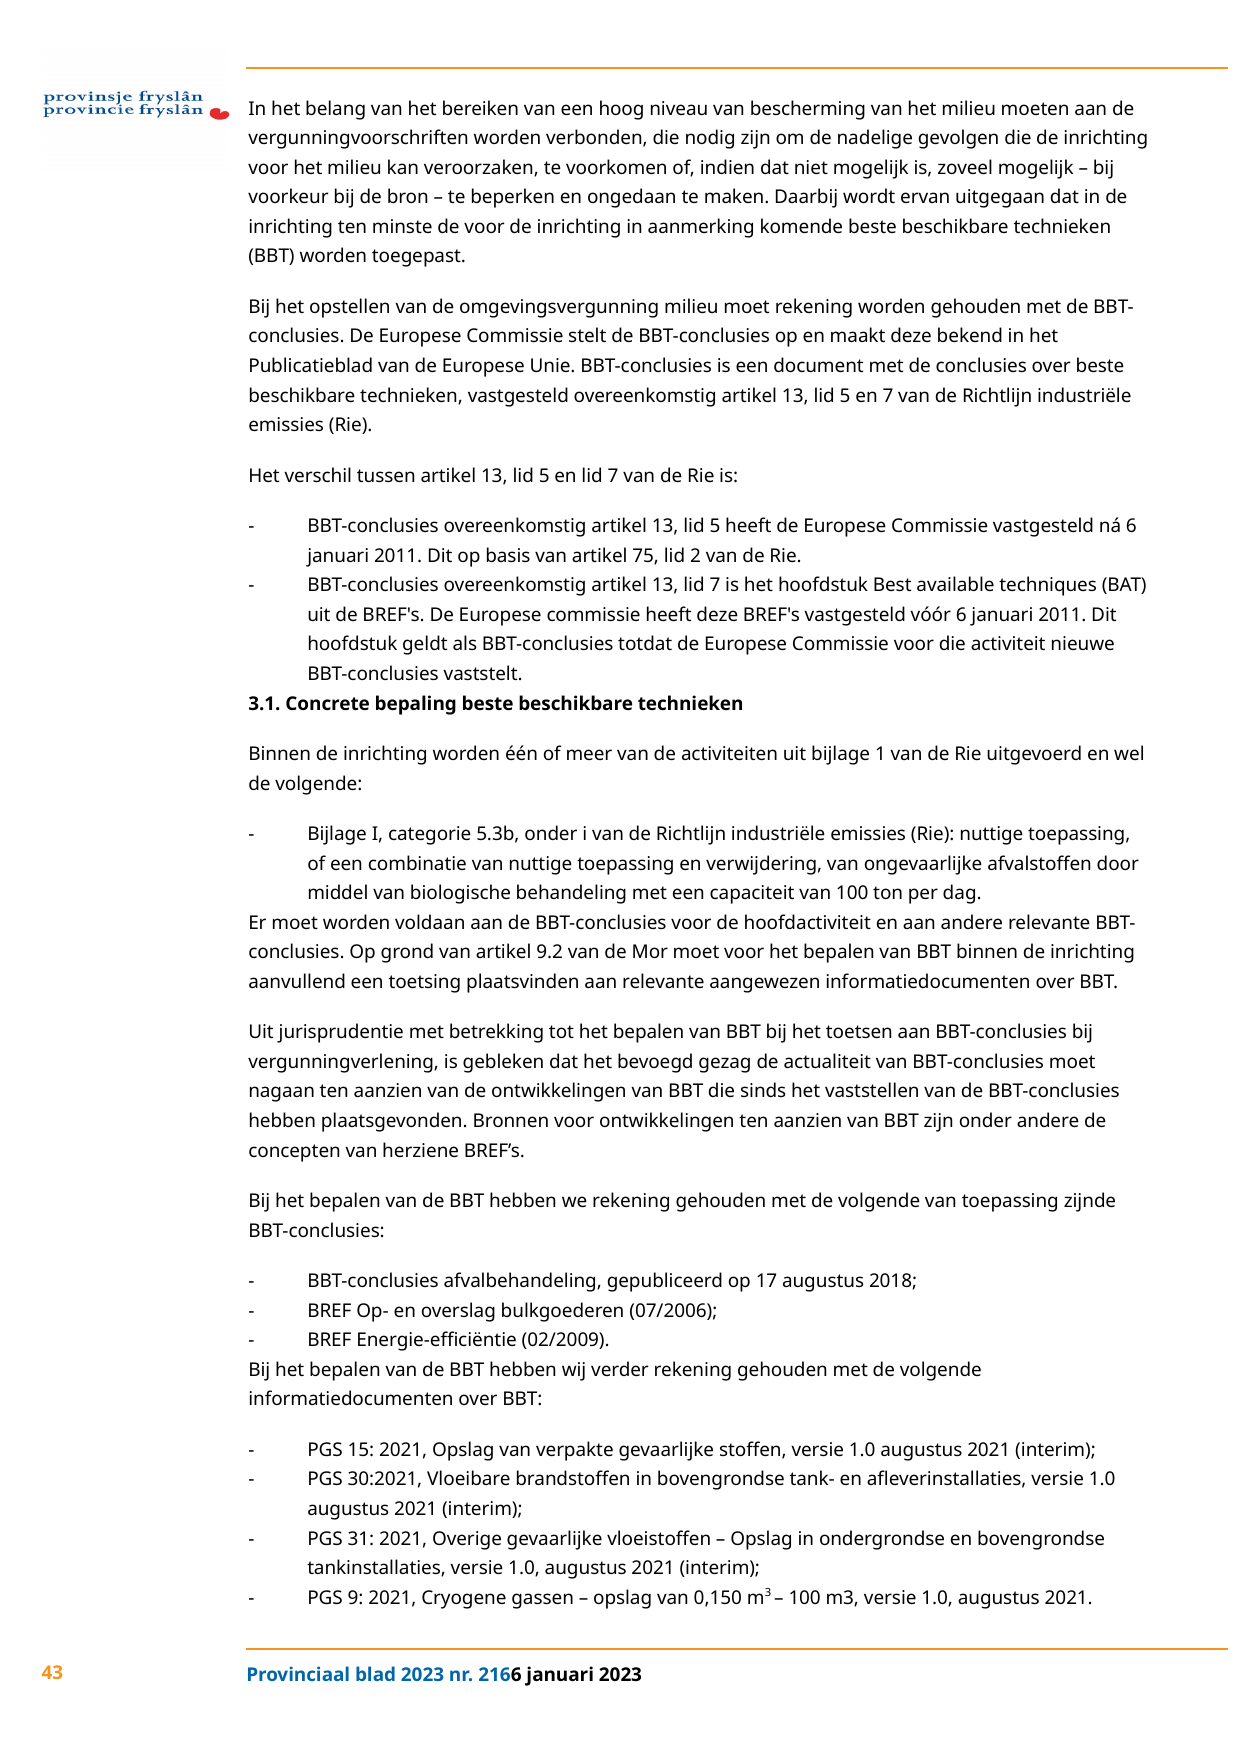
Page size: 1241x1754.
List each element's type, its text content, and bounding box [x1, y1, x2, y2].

list BBT-conclusies overeenkomstig artikel 13, lid 7 is het hoofdstuk Best available techniques (BAT) uit de BREF's. De Europese commissie heeft deze BREF's vastgesteld vóór 6 januari 2011. Dit hoofdstuk geldt als BBT-conclusies totdat de Europese Commissie voor die activiteit nieuwe BBT-conclusies vaststelt. [248, 571, 1152, 686]
list BBT-conclusies afvalbehandeling, gepubliceerd op 17 augustus 2018; [248, 1267, 1152, 1293]
text In het belang van het bereiken van een hoog niveau van bescherming van het milieu moeten aan de vergunningvoorschriften worden verbonden, die nodig zijn om de nadelige gevolgen die de inrichting voor het milieu kan veroorzaken, te voorkomen of, indien dat niet mogelijk is, zoveel mogelijk – bij voorkeur bij de bron – te beperken en ongedaan te maken. Daarbij wordt ervan uitgegaan dat in de inrichting ten minste de voor de inrichting in aanmerking komende beste beschikbare technieken (BBT) worden toegepast. [248, 95, 1152, 268]
list PGS 9: 2021, Cryogene gassen – opslag van 0,150 m3 – 100 m3, versie 1.0, augustus 2021. [248, 1584, 1152, 1610]
text Binnen de inrichting worden één of meer van de activiteiten uit bijlage 1 van de Rie uitgevoerd en wel de volgende: [248, 740, 1152, 796]
list BBT-conclusies overeenkomstig artikel 13, lid 5 heeft de Europese Commissie vastgesteld ná 6 januari 2011. Dit op basis van artikel 75, lid 2 van de Rie. [248, 512, 1152, 568]
text Uit jurisprudentie met betrekking tot het bepalen van BBT bij het toetsen aan BBT-conclusies bij vergunningverlening, is gebleken dat het bevoegd gezag de actualiteit van BBT-conclusies moet nagaan ten aanzien van de ontwikkelingen van BBT die sinds het vaststellen van de BBT-conclusies hebben plaatsgevonden. Bronnen voor ontwikkelingen ten aanzien van BBT zijn onder andere de concepten van herziene BREF’s. [248, 1018, 1152, 1163]
picture [41, 47, 231, 172]
list PGS 31: 2021, Overige gevaarlijke vloeistoffen – Opslag in ondergrondse en bovengrondse tankinstallaties, versie 1.0, augustus 2021 (interim); [248, 1525, 1152, 1580]
text Bij het opstellen van de omgevingsvergunning milieu moet rekening worden gehouden met de BBT-conclusies. De Europese Commissie stelt de BBT-conclusies op en maakt deze bekend in het Publicatieblad van de Europese Unie. BBT-conclusies is een document met de conclusies over beste beschikbare technieken, vastgesteld overeenkomstig artikel 13, lid 5 en 7 van de Richtlijn industriële emissies (Rie). [248, 293, 1152, 437]
list PGS 30:2021, Vloeibare brandstoffen in bovengrondse tank- en afleverinstallaties, versie 1.0 augustus 2021 (interim); [248, 1466, 1152, 1521]
list PGS 15: 2021, Opslag van verpakte gevaarlijke stoffen, versie 1.0 augustus 2021 (interim); [248, 1436, 1152, 1462]
list BREF Energie-efficiëntie (02/2009). [248, 1326, 1152, 1352]
list Bijlage I, categorie 5.3b, onder i van de Richtlijn industriële emissies (Rie): nuttige toepassing, of een combinatie van nuttige toepassing en verwijdering, van ongevaarlijke afvalstoffen door middel van biologische behandeling met een capaciteit van 100 ton per dag. [248, 820, 1152, 905]
text Het verschil tussen artikel 13, lid 5 en lid 7 van de Rie is: [248, 462, 1152, 488]
text Er moet worden voldaan aan de BBT-conclusies voor de hoofdactiviteit en aan andere relevante BBT-conclusies. Op grond van artikel 9.2 van de Mor moet voor het bepalen van BBT binnen de inrichting aanvullend een toetsing plaatsvinden aan relevante aangewezen informatiedocumenten over BBT. [248, 909, 1152, 994]
list BREF Op- en overslag bulkgoederen (07/2006); [248, 1297, 1152, 1323]
text Bij het bepalen van de BBT hebben wij verder rekening gehouden met de volgende informatiedocumenten over BBT: [248, 1356, 1152, 1411]
text Bij het bepalen van de BBT hebben we rekening gehouden met de volgende van toepassing zijnde BBT-conclusies: [248, 1187, 1152, 1243]
text 3.1. Concrete bepaling beste beschikbare technieken [248, 690, 1152, 716]
